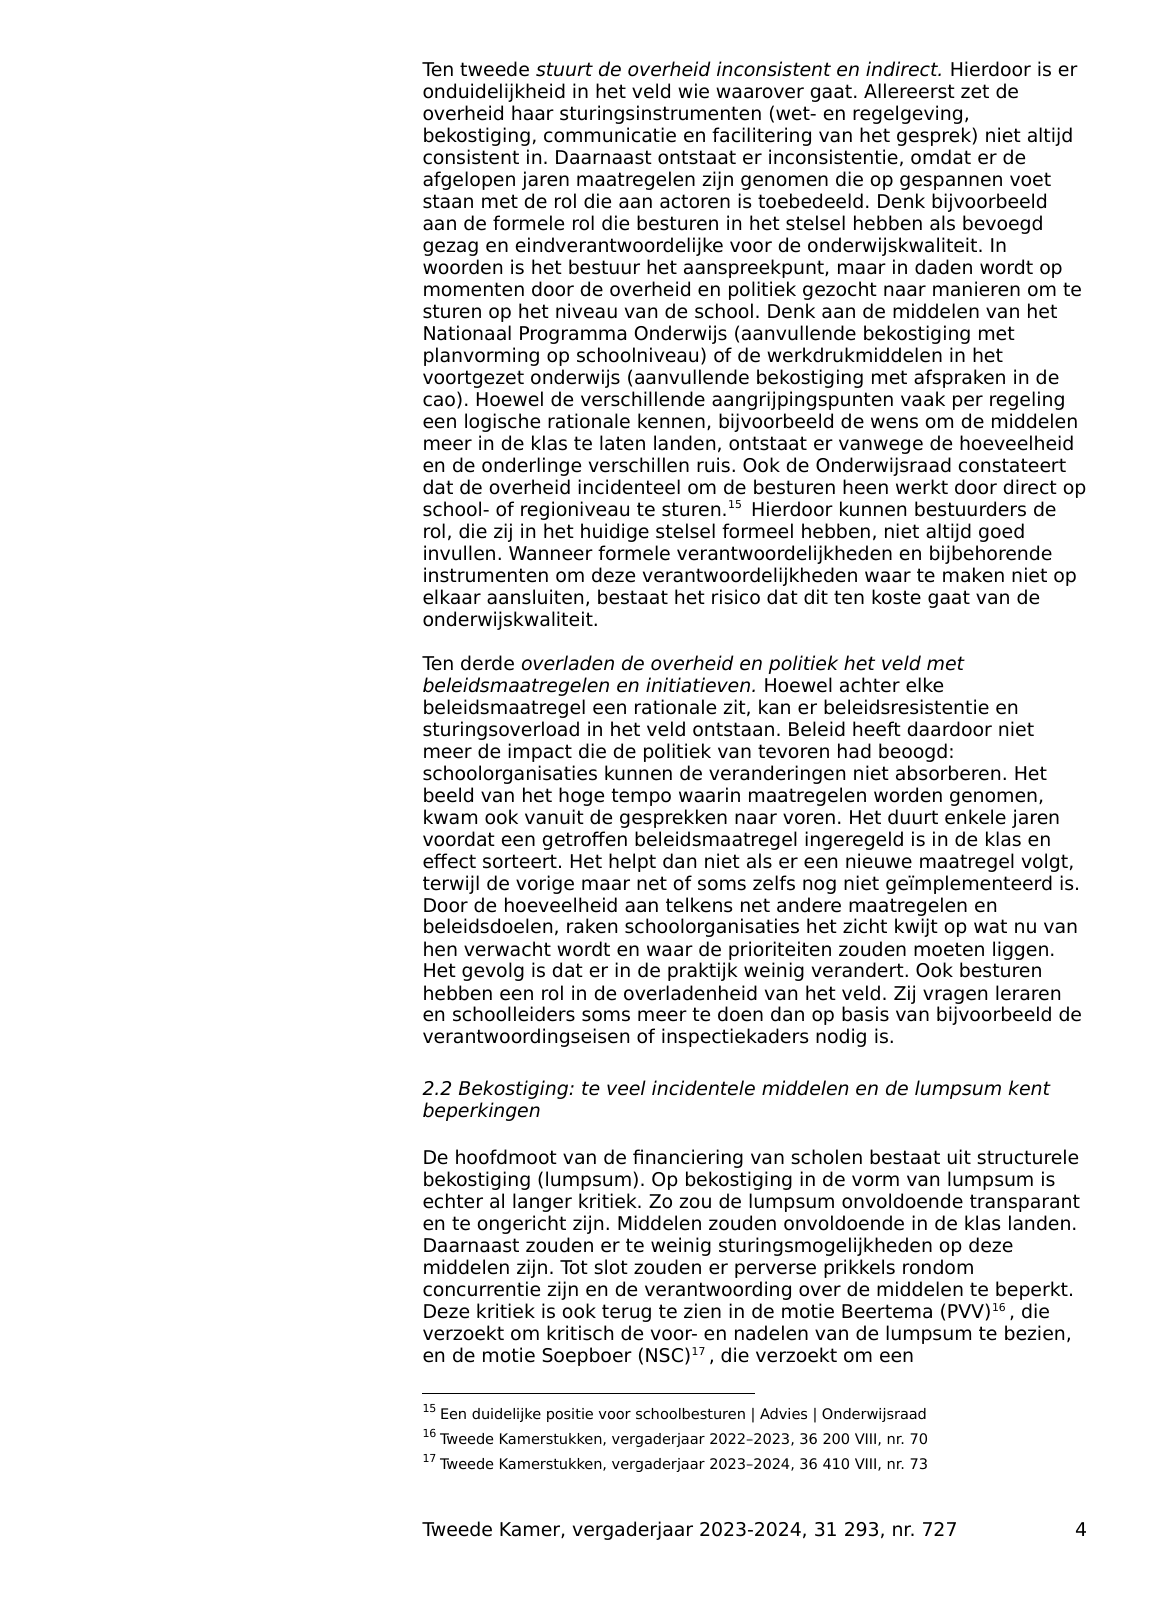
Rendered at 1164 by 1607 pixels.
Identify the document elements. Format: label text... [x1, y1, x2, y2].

subtitle 2.2 Bekostiging: te veel incidentele middelen en de lumpsum kent beperkingen [422, 1078, 1087, 1122]
text Tweede Kamerstukken, vergaderjaar 2022–2023, 36 200 VIII, nr. 70 [422, 1427, 1087, 1449]
text Tweede Kamerstukken, vergaderjaar 2023–2024, 36 410 VIII, nr. 73 [422, 1452, 1087, 1474]
text Ten tweede stuurt de overheid inconsistent en indirect. Hierdoor is er onduidelijkheid in het veld wie waarover gaat. Allereerst zet de overheid haar sturingsinstrumenten (wet- en regelgeving, bekostiging, communicatie en facilitering van het gesprek) niet altijd consistent in. Daarnaast ontstaat er inconsistentie, omdat er de afgelopen jaren maatregelen zijn genomen die op gespannen voet staan met de rol die aan actoren is toebedeeld. Denk bijvoorbeeld aan de formele rol die besturen in het stelsel hebben als bevoegd gezag en eindverantwoordelijke voor de onderwijskwaliteit. In woorden is het bestuur het aanspreekpunt, maar in daden wordt op momenten door de overheid en politiek gezocht naar manieren om te sturen op het niveau van de school. Denk aan de middelen van het Nationaal Programma Onderwijs (aanvullende bekostiging met planvorming op schoolniveau) of de werkdrukmiddelen in het voortgezet onderwijs (aanvullende bekostiging met afspraken in de cao). Hoewel de verschillende aangrijpingspunten vaak per regeling een logische rationale kennen, bijvoorbeeld de wens om de middelen meer in de klas te laten landen, ontstaat er vanwege de hoeveelheid en de onderlinge verschillen ruis. Ook de Onderwijsraad constateert dat de overheid incidenteel om de besturen heen werkt door direct op school- of regioniveau te sturen. Hierdoor kunnen bestuurders de rol, die zij in het huidige stelsel formeel hebben, niet altijd goed invullen. Wanneer formele verantwoordelijkheden en bijbehorende instrumenten om deze verantwoordelijkheden waar te maken niet op elkaar aansluiten, bestaat het risico dat dit ten koste gaat van de onderwijskwaliteit. [422, 59, 1087, 631]
text Een duidelijke positie voor schoolbesturen | Advies | Onderwijsraad [422, 1402, 1087, 1424]
text De hoofdmoot van de financiering van scholen bestaat uit structurele bekostiging (lumpsum). Op bekostiging in de vorm van lumpsum is echter al langer kritiek. Zo zou de lumpsum onvoldoende transparant en te ongericht zijn. Middelen zouden onvoldoende in de klas landen. Daarnaast zouden er te weinig sturingsmogelijkheden op deze middelen zijn. Tot slot zouden er perverse prikkels rondom concurrentie zijn en de verantwoording over de middelen te beperkt. Deze kritiek is ook terug te zien in de motie Beertema (PVV), die verzoekt om kritisch de voor- en nadelen van de lumpsum te bezien, en de motie Soepboer (NSC), die verzoekt om een [422, 1147, 1087, 1367]
text Ten derde overladen de overheid en politiek het veld met beleidsmaatregelen en initiatieven. Hoewel achter elke beleidsmaatregel een rationale zit, kan er beleidsresistentie en sturingsoverload in het veld ontstaan. Beleid heeft daardoor niet meer de impact die de politiek van tevoren had beoogd: schoolorganisaties kunnen de veranderingen niet absorberen. Het beeld van het hoge tempo waarin maatregelen worden genomen, kwam ook vanuit de gesprekken naar voren. Het duurt enkele jaren voordat een getroffen beleidsmaatregel ingeregeld is in de klas en effect sorteert. Het helpt dan niet als er een nieuwe maatregel volgt, terwijl de vorige maar net of soms zelfs nog niet geïmplementeerd is. Door de hoeveelheid aan telkens net andere maatregelen en beleidsdoelen, raken schoolorganisaties het zicht kwijt op wat nu van hen verwacht wordt en waar de prioriteiten zouden moeten liggen. Het gevolg is dat er in de praktijk weinig verandert. Ook besturen hebben een rol in de overladenheid van het veld. Zij vragen leraren en schoolleiders soms meer te doen dan op basis van bijvoorbeeld de verantwoordingseisen of inspectiekaders nodig is. [422, 653, 1087, 1048]
